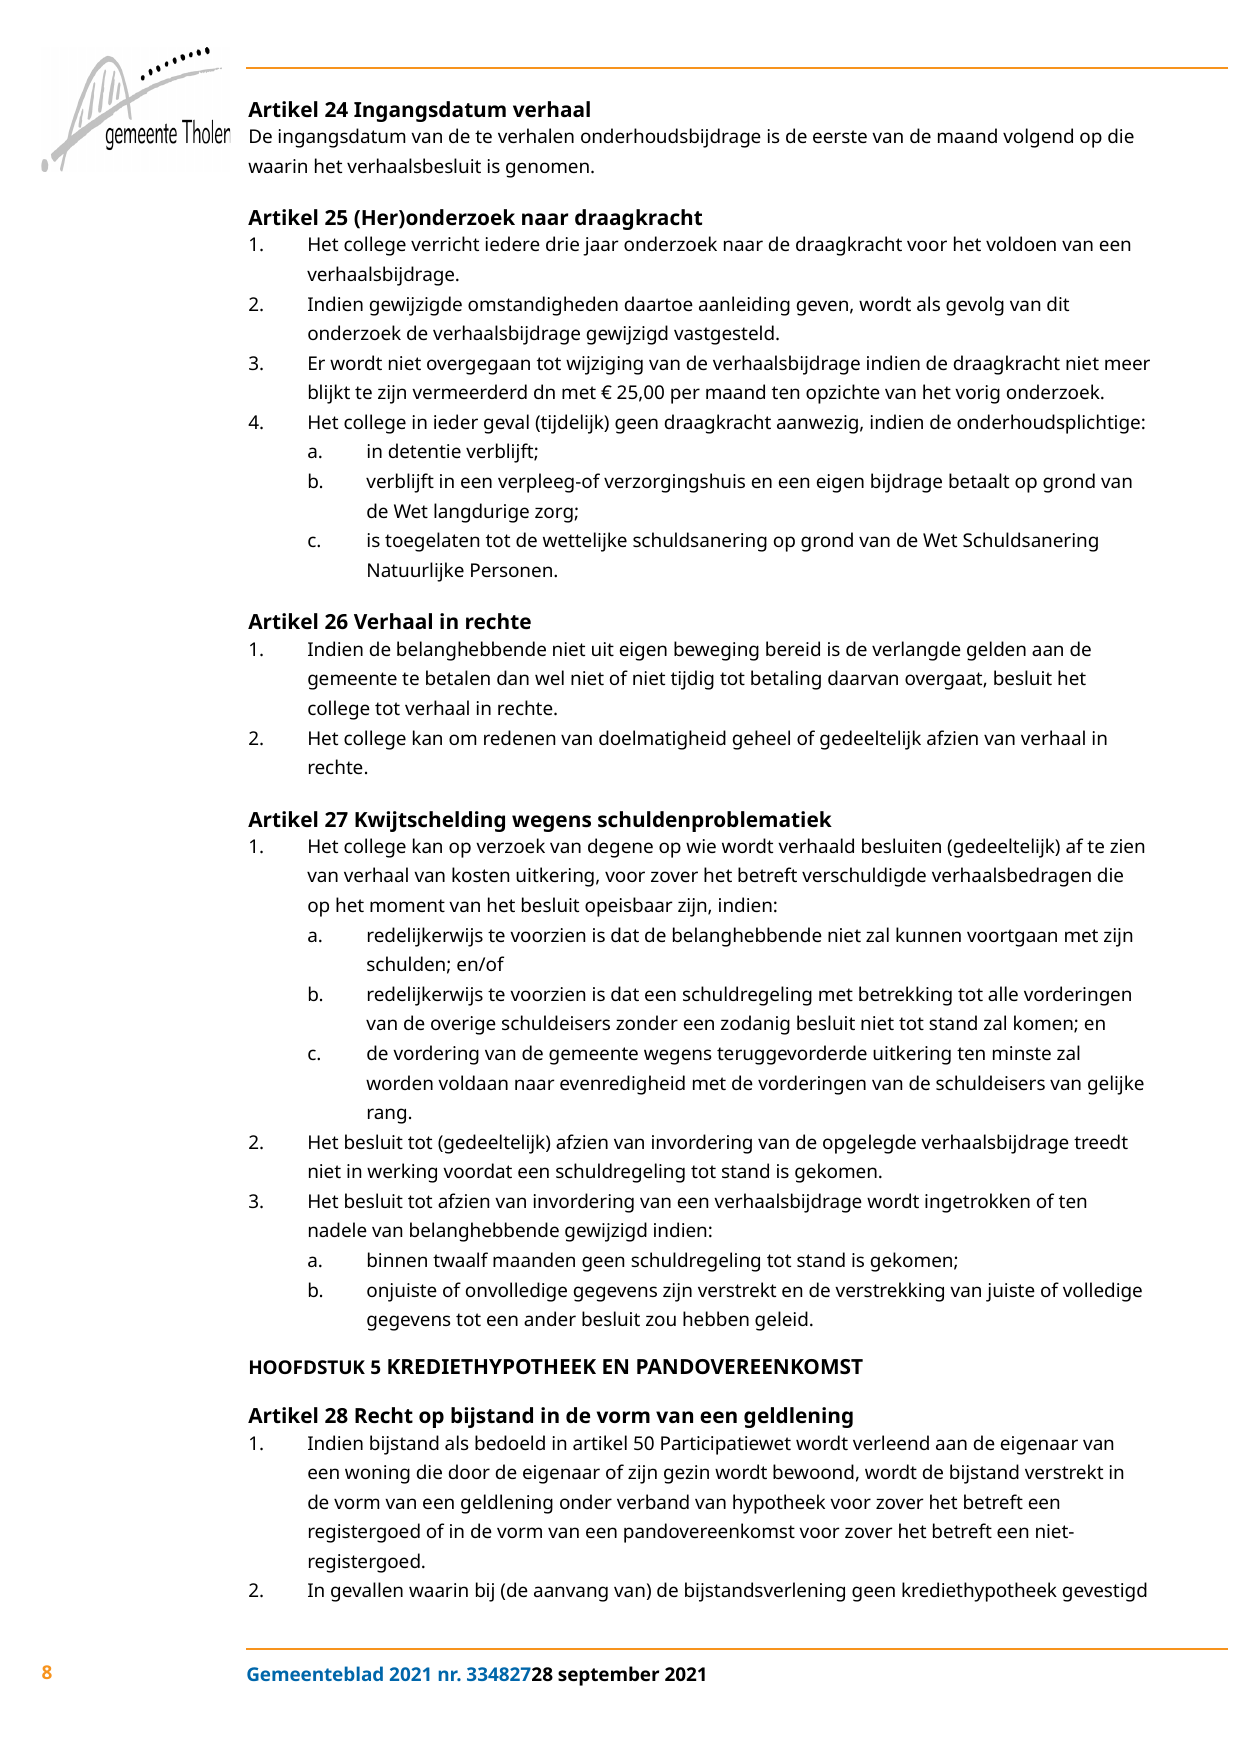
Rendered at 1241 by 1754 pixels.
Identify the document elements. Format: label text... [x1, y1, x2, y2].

list in detentie verblijft; [307, 439, 1152, 464]
list Er wordt niet overgegaan tot wijziging van de verhaalsbijdrage indien de draagkracht niet meer blijkt te zijn vermeerderd dn met € 25,00 per maand ten opzichte van het vorig onderzoek. [248, 350, 1152, 405]
list onjuiste of onvolledige gegevens zijn verstrekt en de verstrekking van juiste of volledige gegevens tot een ander besluit zou hebben geleid. [307, 1277, 1152, 1332]
list In gevallen waarin bij (de aanvang van) de bijstandsverlening geen krediethypotheek gevestigd [248, 1578, 1152, 1603]
list redelijkerwijs te voorzien is dat de belanghebbende niet zal kunnen voortgaan met zijn schulden; en/of [307, 922, 1152, 977]
text Artikel 25 (Her)onderzoek naar draagkracht [248, 203, 1152, 232]
list Het college in ieder geval (tijdelijk) geen draagkracht aanwezig, indien de onderhoudsplichtige: [248, 409, 1152, 435]
text Artikel 26 Verhaal in rechte [248, 607, 1152, 636]
picture [41, 47, 231, 172]
list Het college verricht iedere drie jaar onderzoek naar de draagkracht voor het voldoen van een verhaalsbijdrage. [248, 232, 1152, 287]
list Indien de belanghebbende niet uit eigen beweging bereid is de verlangde gelden aan de gemeente te betalen dan wel niet of niet tijdig tot betaling daarvan overgaat, besluit het college tot verhaal in rechte. [248, 636, 1152, 721]
text HOOFDSTUK 5 KREDIETHYPOTHEEK EN PANDOVEREENKOMST [248, 1352, 1152, 1381]
list Het besluit tot afzien van invordering van een verhaalsbijdrage wordt ingetrokken of ten nadele van belanghebbende gewijzigd indien: [248, 1188, 1152, 1243]
list verblijft in een verpleeg-of verzorgingshuis en een eigen bijdrage betaalt op grond van de Wet langdurige zorg; [307, 468, 1152, 524]
text Artikel 24 Ingangsdatum verhaal [248, 95, 1152, 123]
text Artikel 28 Recht op bijstand in de vorm van een geldlening [248, 1401, 1152, 1430]
list Indien gewijzigde omstandigheden daartoe aanleiding geven, wordt als gevolg van dit onderzoek de verhaalsbijdrage gewijzigd vastgesteld. [248, 291, 1152, 346]
list redelijkerwijs te voorzien is dat een schuldregeling met betrekking tot alle vorderingen van de overige schuldeisers zonder een zodanig besluit niet tot stand zal komen; en [307, 981, 1152, 1036]
text Artikel 27 Kwijtschelding wegens schuldenproblematiek [248, 805, 1152, 833]
list is toegelaten tot de wettelijke schuldsanering op grond van de Wet Schuldsanering Natuurlijke Personen. [307, 527, 1152, 583]
list Het besluit tot (gedeeltelijk) afzien van invordering van de opgelegde verhaalsbijdrage treedt niet in werking voordat een schuldregeling tot stand is gekomen. [248, 1129, 1152, 1184]
list binnen twaalf maanden geen schuldregeling tot stand is gekomen; [307, 1247, 1152, 1273]
text De ingangsdatum van de te verhalen onderhoudsbijdrage is de eerste van de maand volgend op die waarin het verhaalsbesluit is genomen. [248, 123, 1152, 178]
list de vordering van de gemeente wegens teruggevorderde uitkering ten minste zal worden voldaan naar evenredigheid met de vorderingen van de schuldeisers van gelijke rang. [307, 1040, 1152, 1125]
list Het college kan om redenen van doelmatigheid geheel of gedeeltelijk afzien van verhaal in rechte. [248, 725, 1152, 780]
list Indien bijstand als bedoeld in artikel 50 Participatiewet wordt verleend aan de eigenaar van een woning die door de eigenaar of zijn gezin wordt bewoond, wordt de bijstand verstrekt in de vorm van een geldlening onder verband van hypotheek voor zover het betreft een registergoed of in de vorm van een pandovereenkomst voor zover het betreft een niet-registergoed. [248, 1430, 1152, 1574]
list Het college kan op verzoek van degene op wie wordt verhaald besluiten (gedeeltelijk) af te zien van verhaal van kosten uitkering, voor zover het betreft verschuldigde verhaalsbedragen die op het moment van het besluit opeisbaar zijn, indien: [248, 833, 1152, 918]
